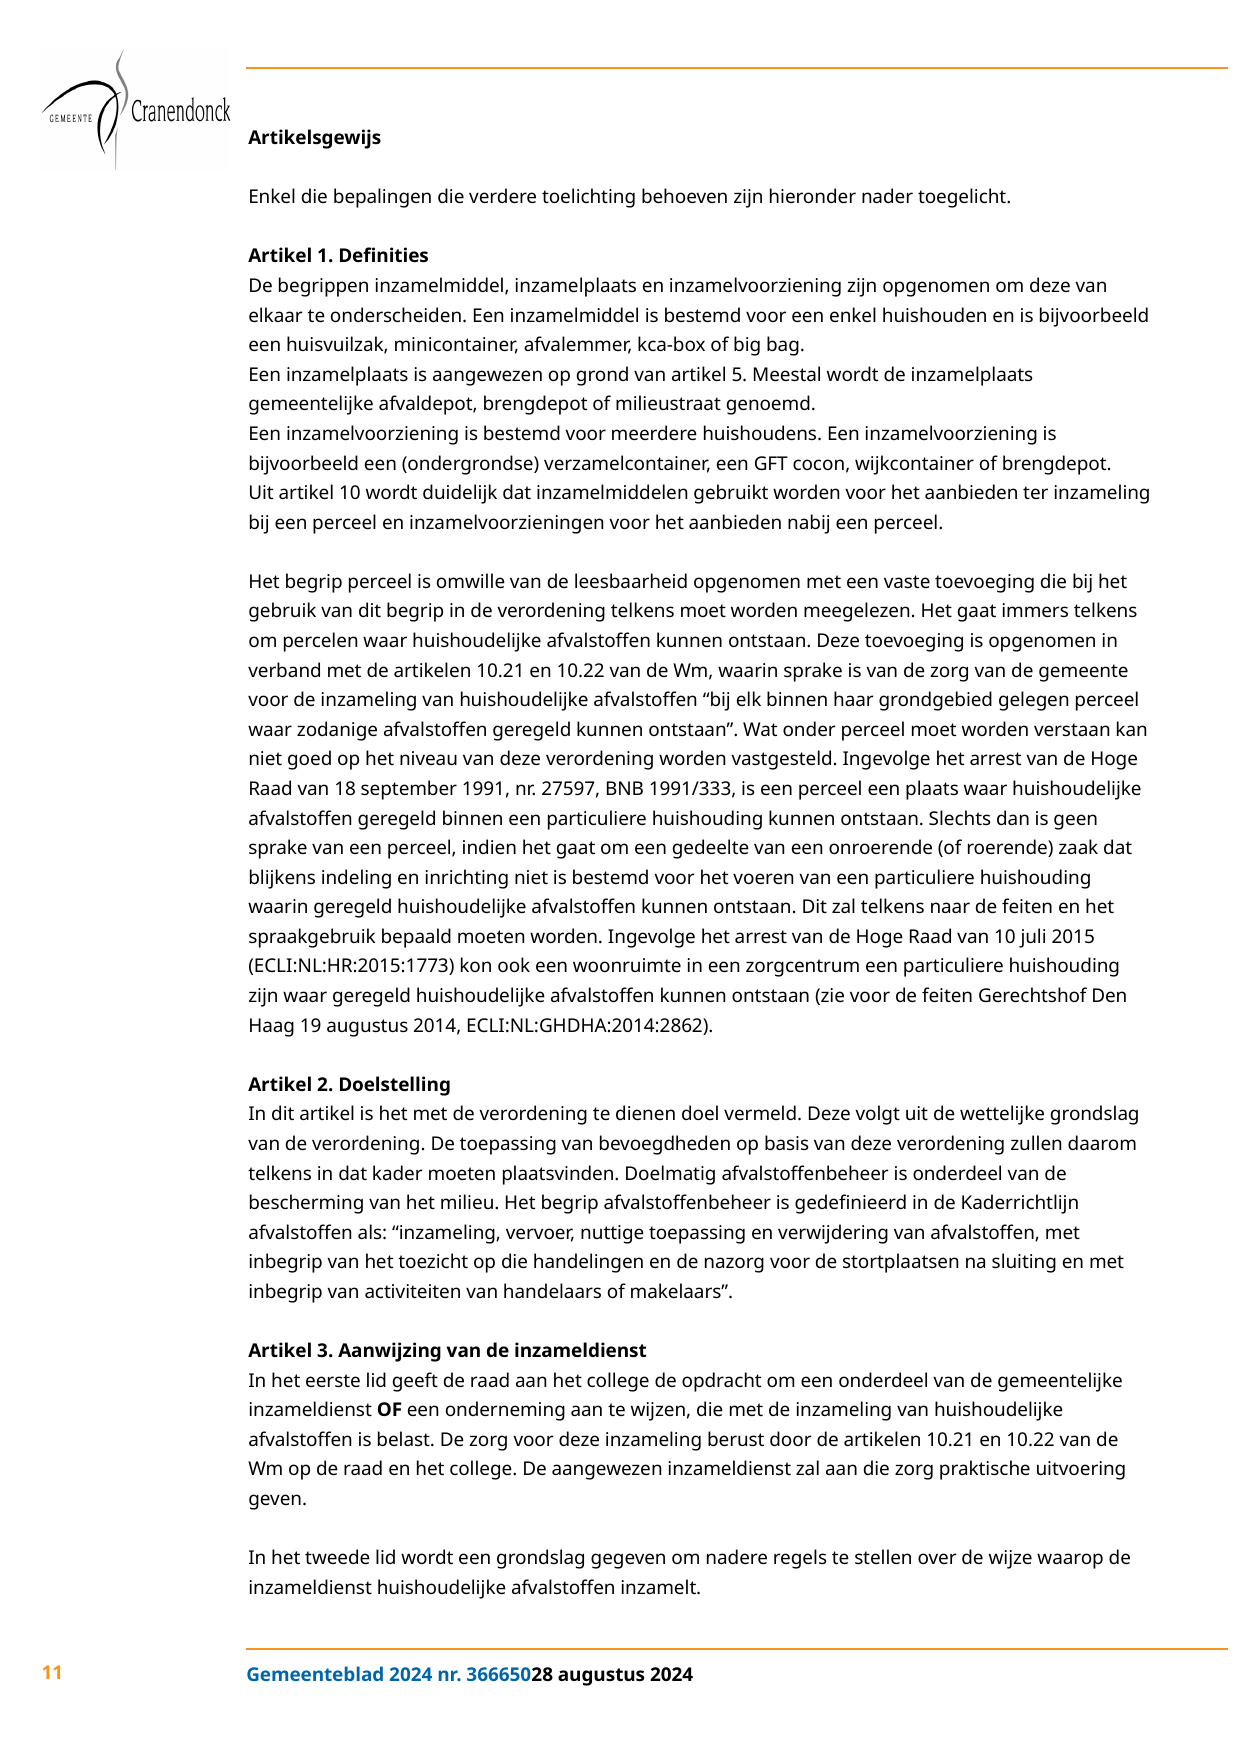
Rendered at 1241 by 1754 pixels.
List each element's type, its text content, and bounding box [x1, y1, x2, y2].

text Uit artikel 10 wordt duidelijk dat inzamelmiddelen gebruikt worden voor het aanbieden ter inzameling bij een perceel en inzamelvoorzieningen voor het aanbieden nabij een perceel. [248, 479, 1152, 535]
text Artikelsgewijs [248, 124, 1152, 150]
text In dit artikel is het met de verordening te dienen doel vermeld. Deze volgt uit de wettelijke grondslag van de verordening. De toepassing van bevoegdheden op basis van deze verordening zullen daarom telkens in dat kader moeten plaatsvinden. Doelmatig afvalstoffenbeheer is onderdeel van de bescherming van het milieu. Het begrip afvalstoffenbeheer is gedefinieerd in de Kaderrichtlijn afvalstoffen als: “inzameling, vervoer, nuttige toepassing en verwijdering van afvalstoffen, met inbegrip van het toezicht op die handelingen en de nazorg voor de stortplaatsen na sluiting en met inbegrip van activiteiten van handelaars of makelaars”. [248, 1101, 1152, 1304]
text Een inzamelvoorziening is bestemd voor meerdere huishoudens. Een inzamelvoorziening is bijvoorbeeld een (ondergrondse) verzamelcontainer, een GFT cocon, wijkcontainer of brengdepot. [248, 420, 1152, 476]
picture [41, 47, 231, 172]
text Artikel 2. Doelstelling [248, 1071, 1152, 1097]
text De begrippen inzamelmiddel, inzamelplaats en inzamelvoorziening zijn opgenomen om deze van elkaar te onderscheiden. Een inzamelmiddel is bestemd voor een enkel huishouden en is bijvoorbeeld een huisvuilzak, minicontainer, afvalemmer, kca-box of big bag. [248, 272, 1152, 357]
text Artikel 1. Definities [248, 243, 1152, 268]
text Een inzamelplaats is aangewezen op grond van artikel 5. Meestal wordt de inzamelplaats gemeentelijke afvaldepot, brengdepot of milieustraat genoemd. [248, 361, 1152, 416]
text Het begrip perceel is omwille van de leesbaarheid opgenomen met een vaste toevoeging die bij het gebruik van dit begrip in de verordening telkens moet worden meegelezen. Het gaat immers telkens om percelen waar huishoudelijke afvalstoffen kunnen ontstaan. Deze toevoeging is opgenomen in verband met de artikelen 10.21 en 10.22 van de Wm, waarin sprake is van de zorg van de gemeente voor de inzameling van huishoudelijke afvalstoffen “bij elk binnen haar grondgebied gelegen perceel waar zodanige afvalstoffen geregeld kunnen ontstaan”. Wat onder perceel moet worden verstaan kan niet goed op het niveau van deze verordening worden vastgesteld. Ingevolge het arrest van de Hoge Raad van 18 september 1991, nr. 27597, BNB 1991/333, is een perceel een plaats waar huishoudelijke afvalstoffen geregeld binnen een particuliere huishouding kunnen ontstaan. Slechts dan is geen sprake van een perceel, indien het gaat om een gedeelte van een onroerende (of roerende) zaak dat blijkens indeling en inrichting niet is bestemd voor het voeren van een particuliere huishouding waarin geregeld huishoudelijke afvalstoffen kunnen ontstaan. Dit zal telkens naar de feiten en het spraakgebruik bepaald moeten worden. Ingevolge het arrest van de Hoge Raad van 10 juli 2015 (ECLI:NL:HR:2015:1773) kon ook een woonruimte in een zorgcentrum een particuliere huishouding zijn waar geregeld huishoudelijke afvalstoffen kunnen ontstaan (zie voor de feiten Gerechtshof Den Haag 19 augustus 2014, ECLI:NL:GHDHA:2014:2862). [248, 568, 1152, 1038]
text Artikel 3. Aanwijzing van de inzameldienst [248, 1337, 1152, 1363]
text Enkel die bepalingen die verdere toelichting behoeven zijn hieronder nader toegelicht. [248, 183, 1152, 209]
text In het eerste lid geeft de raad aan het college de opdracht om een onderdeel van de gemeentelijke inzameldienst OF een onderneming aan te wijzen, die met de inzameling van huishoudelijke afvalstoffen is belast. De zorg voor deze inzameling berust door de artikelen 10.21 en 10.22 van de Wm op de raad en het college. De aangewezen inzameldienst zal aan die zorg praktische uitvoering geven. [248, 1367, 1152, 1511]
text In het tweede lid wordt een grondslag gegeven om nadere regels te stellen over de wijze waarop de inzameldienst huishoudelijke afvalstoffen inzamelt. [248, 1544, 1152, 1600]
